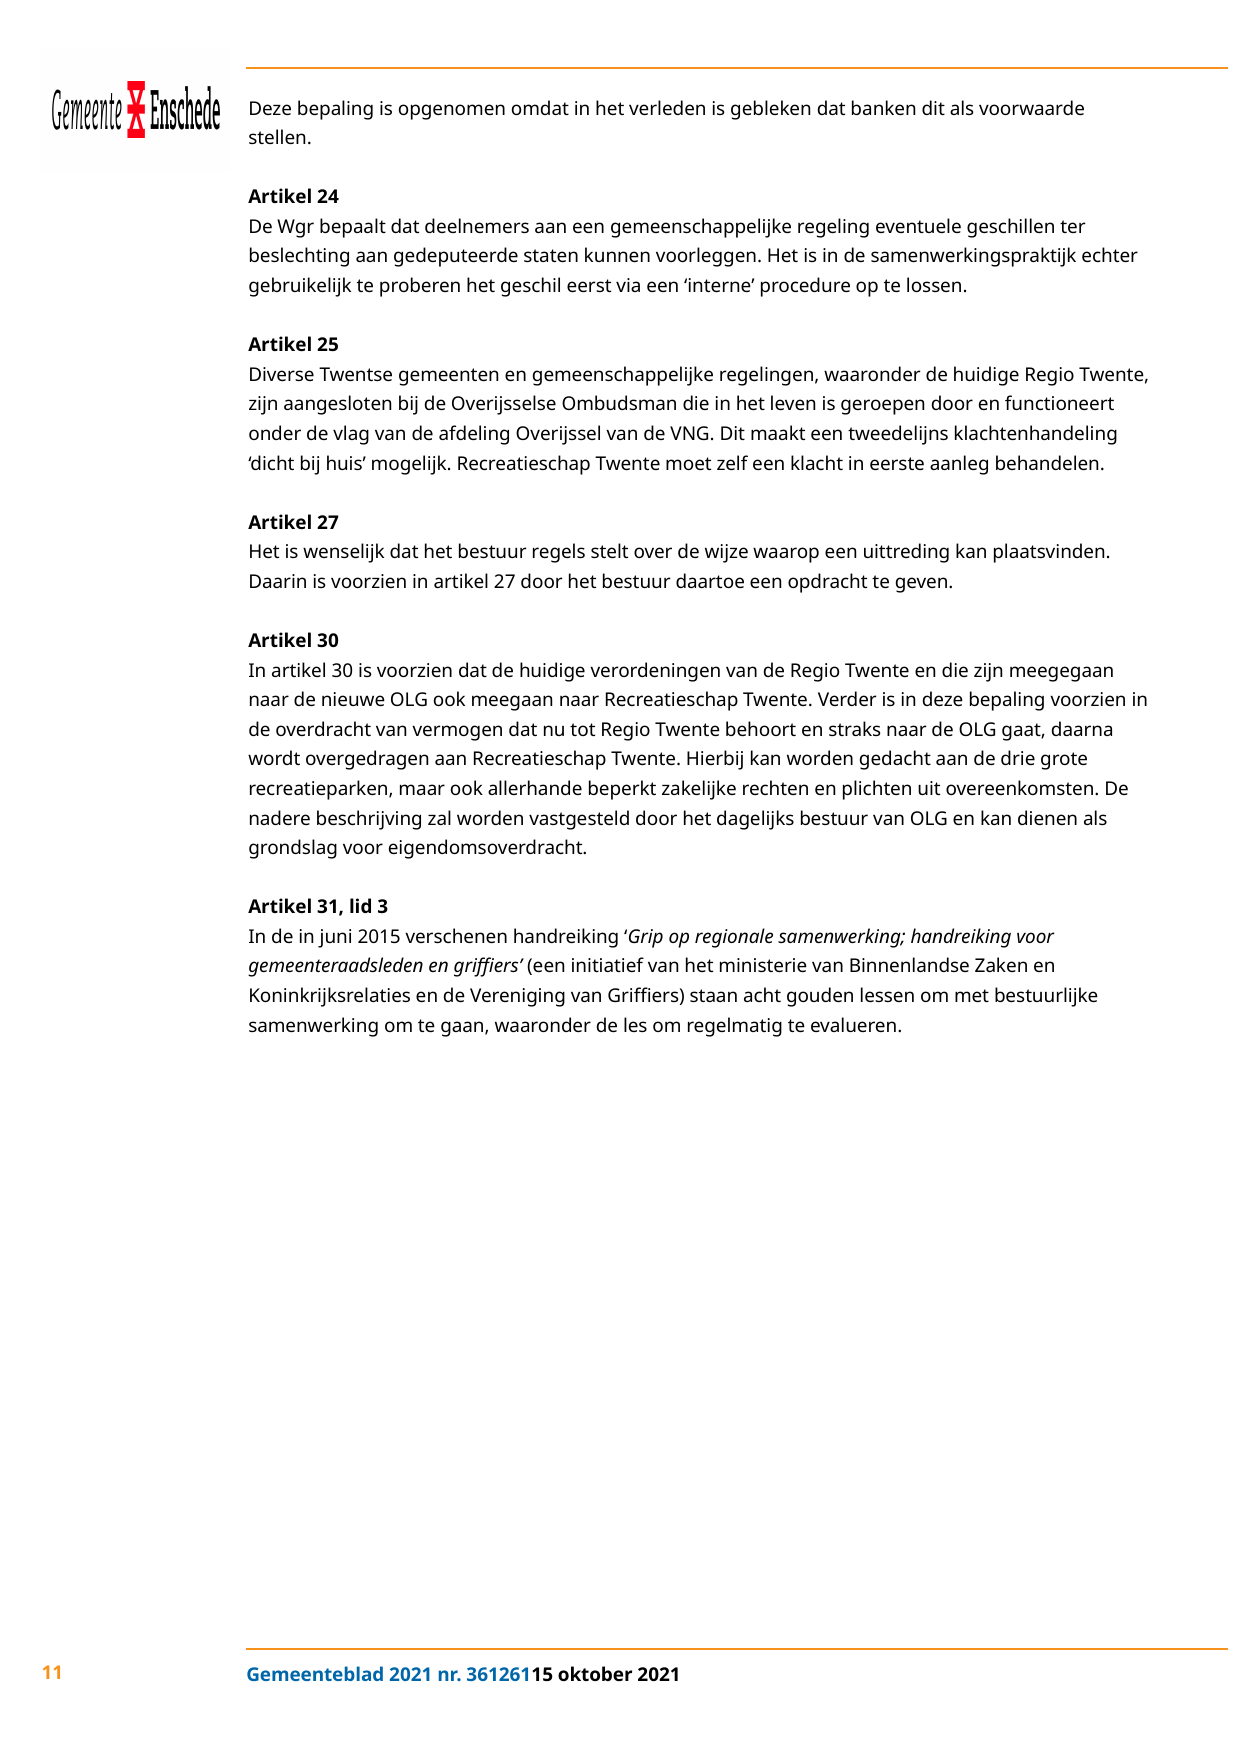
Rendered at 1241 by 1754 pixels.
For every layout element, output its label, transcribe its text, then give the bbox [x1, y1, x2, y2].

text Diverse Twentse gemeenten en gemeenschappelijke regelingen, waaronder de huidige Regio Twente, zijn aangesloten bij de Overijsselse Ombudsman die in het leven is geroepen door en functioneert onder de vlag van de afdeling Overijssel van de VNG. Dit maakt een tweedelijns klachtenhandeling ‘dicht bij huis’ mogelijk. Recreatieschap Twente moet zelf een klacht in eerste aanleg behandelen. [248, 361, 1152, 476]
text Deze bepaling is opgenomen omdat in het verleden is gebleken dat banken dit als voorwaarde stellen. [248, 95, 1152, 150]
text Het is wenselijk dat het bestuur regels stelt over de wijze waarop een uittreding kan plaatsvinden. Daarin is voorzien in artikel 27 door het bestuur daartoe een opdracht te geven. [248, 538, 1152, 594]
text Artikel 27 [248, 509, 1152, 535]
text In artikel 30 is voorzien dat de huidige verordeningen van de Regio Twente en die zijn meegegaan naar de nieuwe OLG ook meegaan naar Recreatieschap Twente. Verder is in deze bepaling voorzien in de overdracht van vermogen dat nu tot Regio Twente behoort en straks naar de OLG gaat, daarna wordt overgedragen aan Recreatieschap Twente. Hierbij kan worden gedacht aan de drie grote recreatieparken, maar ook allerhande beperkt zakelijke rechten en plichten uit overeenkomsten. De nadere beschrijving zal worden vastgesteld door het dagelijks bestuur van OLG en kan dienen als grondslag voor eigendomsoverdracht. [248, 657, 1152, 860]
text Artikel 25 [248, 331, 1152, 357]
picture [41, 47, 231, 172]
text In de in juni 2015 verschenen handreiking ‘Grip op regionale samenwerking; handreiking voor gemeenteraadsleden en griffiers’ (een initiatief van het ministerie van Binnenlandse Zaken en Koninkrijksrelaties en de Vereniging van Griffiers) staan acht gouden lessen om met bestuurlijke samenwerking om te gaan, waaronder de les om regelmatig te evalueren. [248, 923, 1152, 1038]
text Artikel 30 [248, 627, 1152, 653]
text Artikel 24 [248, 183, 1152, 209]
text Artikel 31, lid 3 [248, 893, 1152, 919]
text De Wgr bepaalt dat deelnemers aan een gemeenschappelijke regeling eventuele geschillen ter beslechting aan gedeputeerde staten kunnen voorleggen. Het is in de samenwerkingspraktijk echter gebruikelijk te proberen het geschil eerst via een ‘interne’ procedure op te lossen. [248, 213, 1152, 298]
